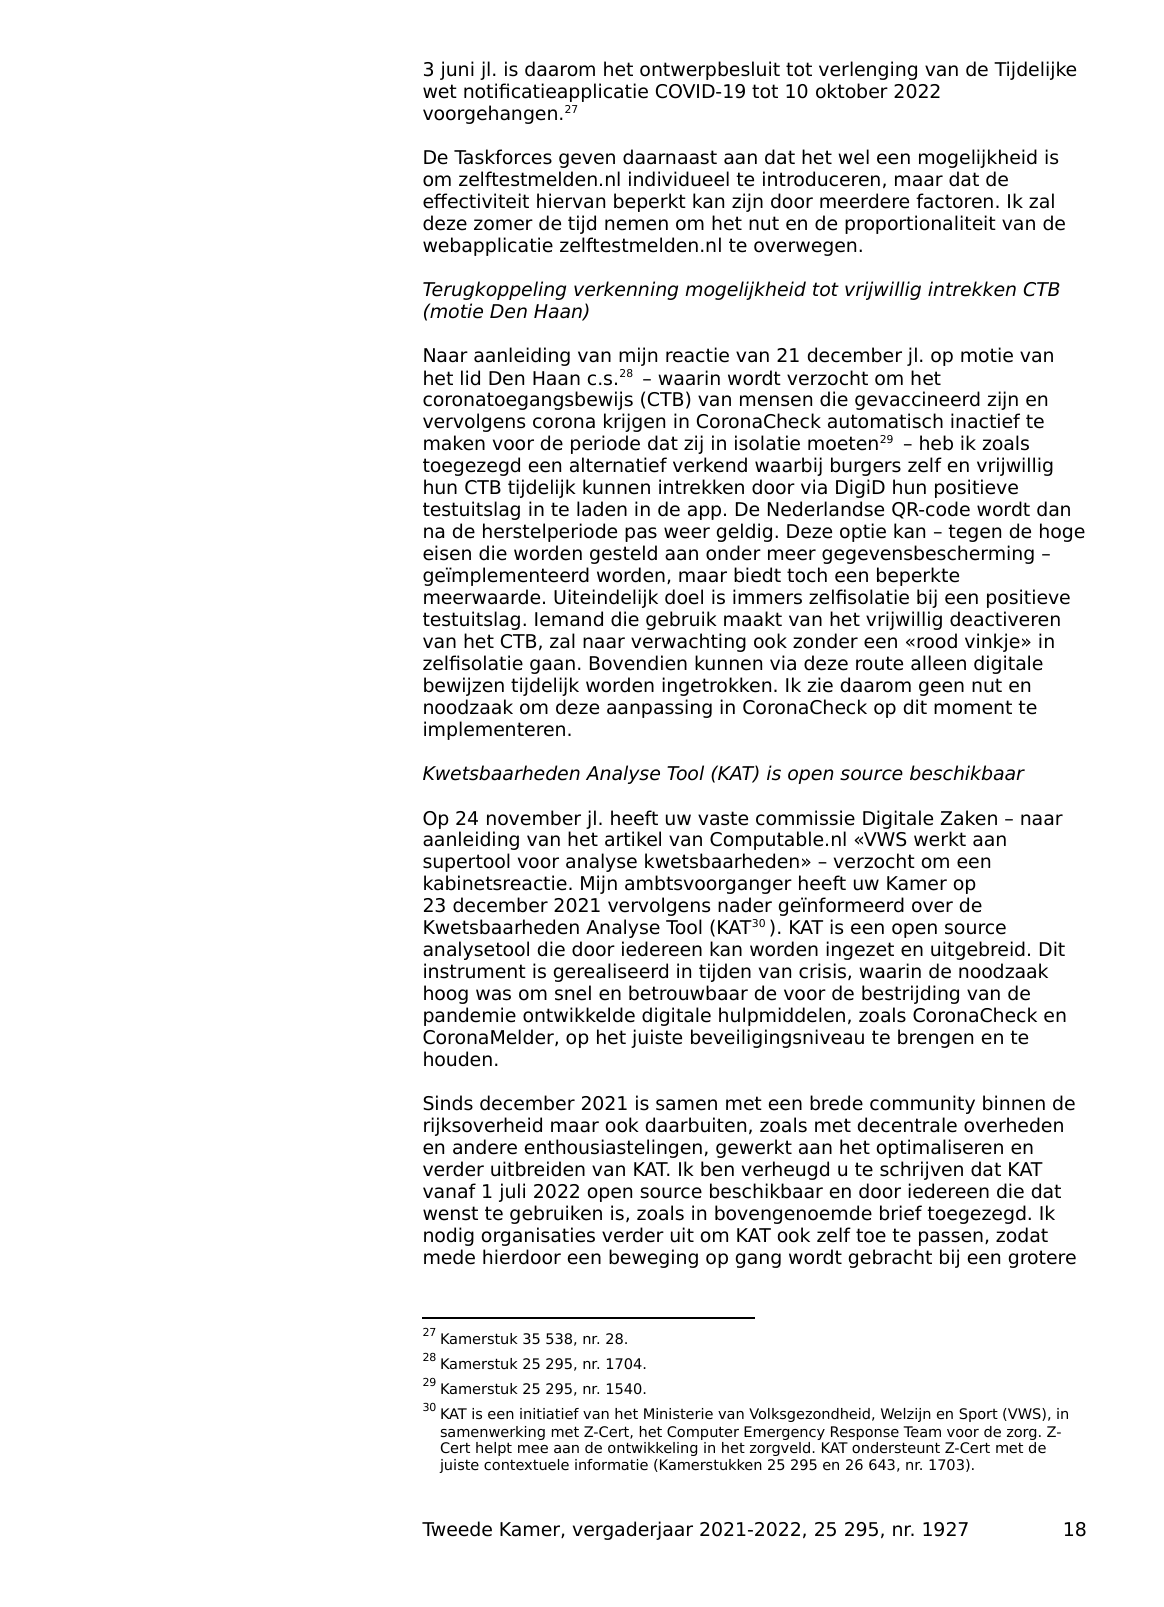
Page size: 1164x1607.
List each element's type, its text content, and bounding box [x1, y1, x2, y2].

text Sinds december 2021 is samen met een brede community binnen de rijksoverheid maar ook daarbuiten, zoals met decentrale overheden en andere enthousiastelingen, gewerkt aan het optimaliseren en verder uitbreiden van KAT. Ik ben verheugd u te schrijven dat KAT vanaf 1 juli 2022 open source beschikbaar en door iedereen die dat wenst te gebruiken is, zoals in bovengenoemde brief toegezegd. Ik nodig organisaties verder uit om KAT ook zelf toe te passen, zodat mede hierdoor een beweging op gang wordt gebracht bij een grotere [422, 1093, 1087, 1269]
subtitle Terugkoppeling verkenning mogelijkheid tot vrijwillig intrekken CTB (motie Den Haan) [422, 279, 1087, 323]
text Kamerstuk 35 538, nr. 28. [422, 1327, 1087, 1349]
text De Taskforces geven daarnaast aan dat het wel een mogelijkheid is om zelftestmelden.nl individueel te introduceren, maar dat de effectiviteit hiervan beperkt kan zijn door meerdere factoren. Ik zal deze zomer de tijd nemen om het nut en de proportionaliteit van de webapplicatie zelftestmelden.nl te overwegen. [422, 147, 1087, 257]
text Kamerstuk 25 295, nr. 1704. [422, 1352, 1087, 1374]
text Kwetsbaarheden Analyse Tool (KAT) is open source beschikbaar [422, 763, 1087, 785]
text Kamerstuk 25 295, nr. 1540. [422, 1377, 1087, 1399]
text KAT is een initiatief van het Ministerie van Volksgezondheid, Welzijn en Sport (VWS), in samenwerking met Z-Cert, het Computer Emergency Response Team voor de zorg. Z-Cert helpt mee aan de ontwikkeling in het zorgveld. KAT ondersteunt Z-Cert met de juiste contextuele informatie (Kamerstukken 25 295 en 26 643, nr. 1703). [422, 1402, 1087, 1474]
text Naar aanleiding van mijn reactie van 21 december jl. op motie van het lid Den Haan c.s. – waarin wordt verzocht om het coronatoegangsbewijs (CTB) van mensen die gevaccineerd zijn en vervolgens corona krijgen in CoronaCheck automatisch inactief te maken voor de periode dat zij in isolatie moeten – heb ik zoals toegezegd een alternatief verkend waarbij burgers zelf en vrijwillig hun CTB tijdelijk kunnen intrekken door via DigiD hun positieve testuitslag in te laden in de app. De Nederlandse QR-code wordt dan na de herstelperiode pas weer geldig. Deze optie kan – tegen de hoge eisen die worden gesteld aan onder meer gegevensbescherming – geïmplementeerd worden, maar biedt toch een beperkte meerwaarde. Uiteindelijk doel is immers zelfisolatie bij een positieve testuitslag. Iemand die gebruik maakt van het vrijwillig deactiveren van het CTB, zal naar verwachting ook zonder een «rood vinkje» in zelfisolatie gaan. Bovendien kunnen via deze route alleen digitale bewijzen tijdelijk worden ingetrokken. Ik zie daarom geen nut en noodzaak om deze aanpassing in CoronaCheck op dit moment te implementeren. [422, 345, 1087, 741]
text 3 juni jl. is daarom het ontwerpbesluit tot verlenging van de Tijdelijke wet notificatieapplicatie COVID-19 tot 10 oktober 2022 voorgehangen. [422, 59, 1087, 125]
text Op 24 november jl. heeft uw vaste commissie Digitale Zaken – naar aanleiding van het artikel van Computable.nl «VWS werkt aan supertool voor analyse kwetsbaarheden» – verzocht om een kabinetsreactie. Mijn ambtsvoorganger heeft uw Kamer op 23 december 2021 vervolgens nader geïnformeerd over de Kwetsbaarheden Analyse Tool (KAT). KAT is een open source analysetool die door iedereen kan worden ingezet en uitgebreid. Dit instrument is gerealiseerd in tijden van crisis, waarin de noodzaak hoog was om snel en betrouwbaar de voor de bestrijding van de pandemie ontwikkelde digitale hulpmiddelen, zoals CoronaCheck en CoronaMelder, op het juiste beveiligingsniveau te brengen en te houden. [422, 807, 1087, 1071]
